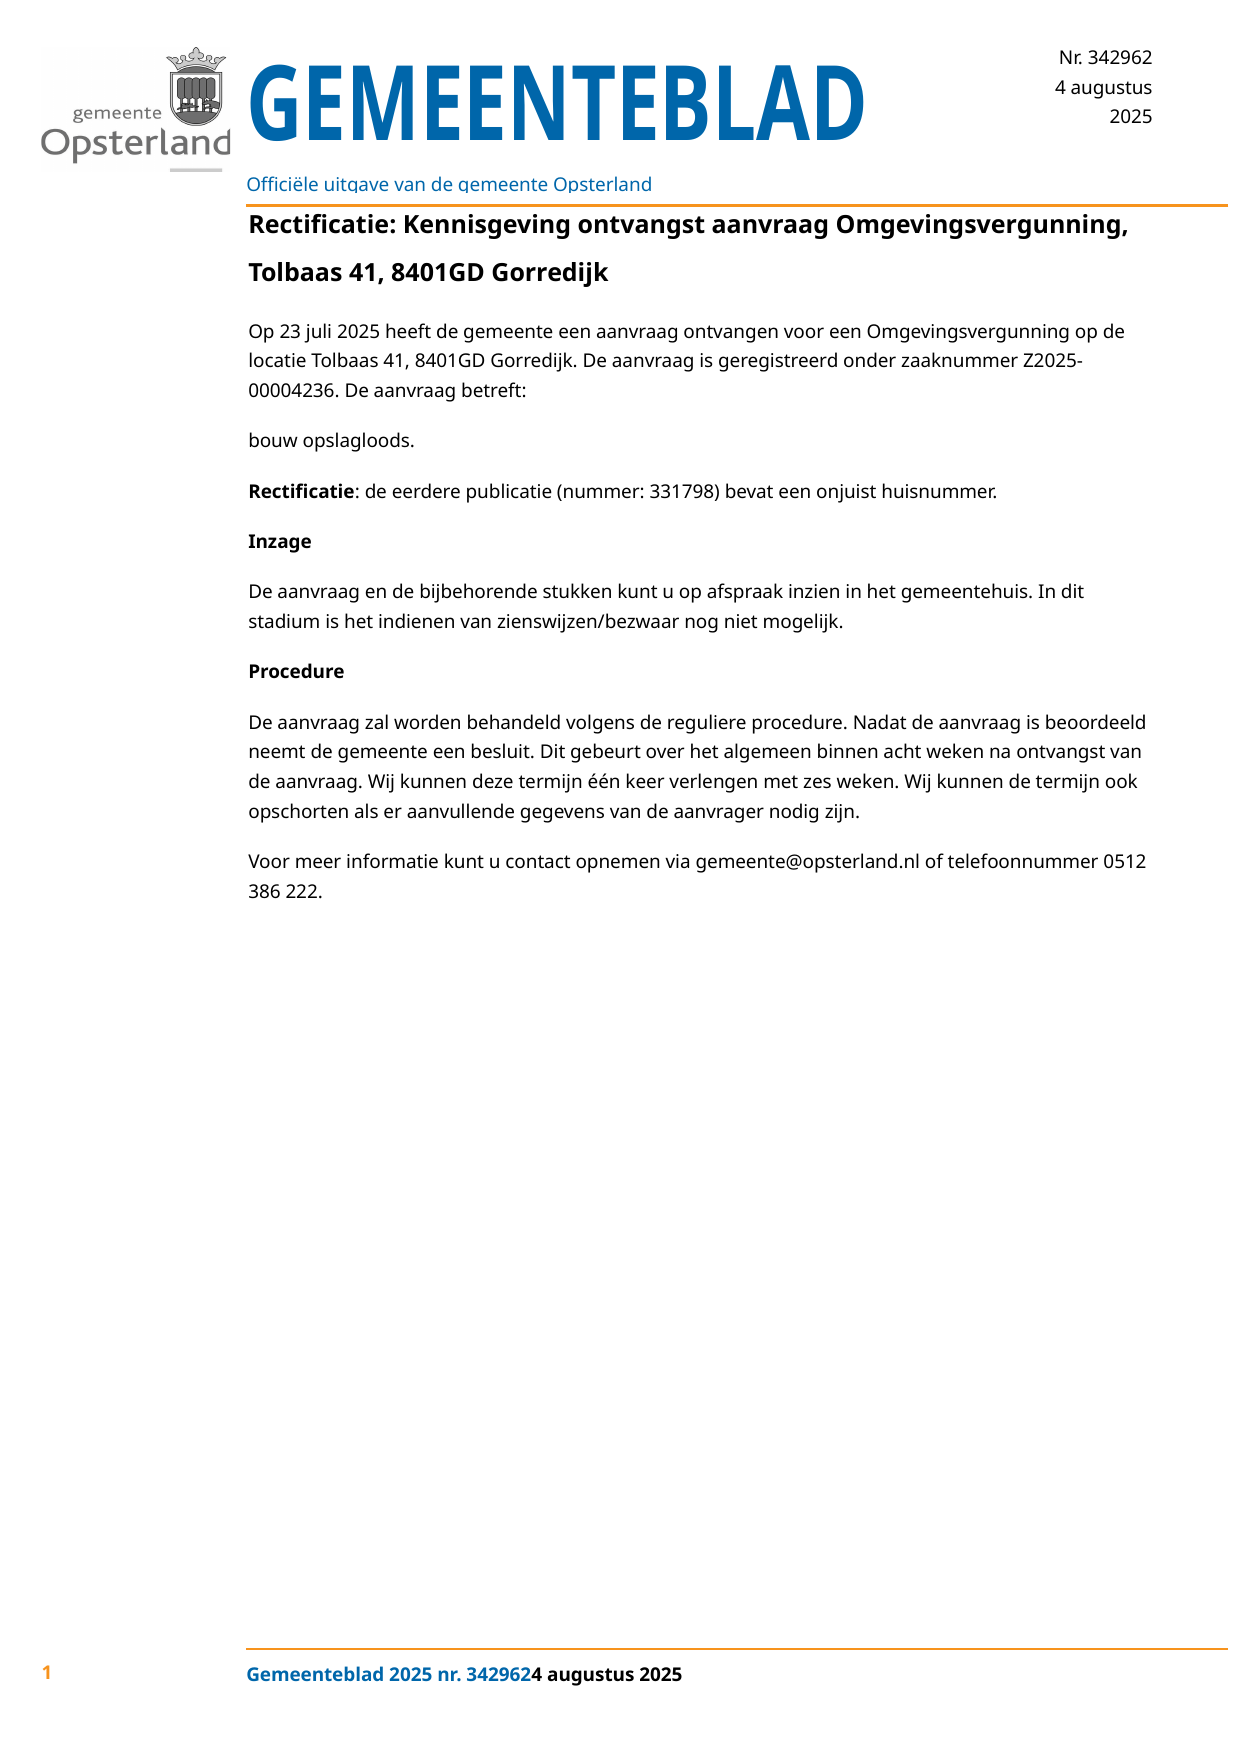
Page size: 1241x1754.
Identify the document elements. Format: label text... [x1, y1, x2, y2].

text Rectificatie: Kennisgeving ontvangst aanvraag Omgevingsvergunning, Tolbaas 41, 8401GD Gorredijk [248, 207, 1152, 288]
text bouw opslagloods. [248, 427, 1152, 453]
picture [41, 47, 231, 172]
text Op 23 juli 2025 heeft de gemeente een aanvraag ontvangen voor een Omgevingsvergunning op de locatie Tolbaas 41, 8401GD Gorredijk. De aanvraag is geregistreerd onder zaaknummer Z2025-00004236. De aanvraag betreft: [248, 318, 1152, 403]
text Inzage [248, 528, 1152, 554]
text Procedure [248, 659, 1152, 684]
text De aanvraag zal worden behandeld volgens de reguliere procedure. Nadat de aanvraag is beoordeeld neemt de gemeente een besluit. Dit gebeurt over het algemeen binnen acht weken na ontvangst van de aanvraag. Wij kunnen deze termijn één keer verlengen met zes weken. Wij kunnen de termijn ook opschorten als er aanvullende gegevens van de aanvrager nodig zijn. [248, 709, 1152, 824]
text Rectificatie: de eerdere publicatie (nummer: 331798) bevat een onjuist huisnummer. [248, 478, 1152, 504]
text Voor meer informatie kunt u contact opnemen via gemeente@opsterland.nl of telefoonnummer 0512 386 222. [248, 848, 1152, 904]
text De aanvraag en de bijbehorende stukken kunt u op afspraak inzien in het gemeentehuis. In dit stadium is het indienen van zienswijzen/bezwaar nog niet mogelijk. [248, 579, 1152, 634]
